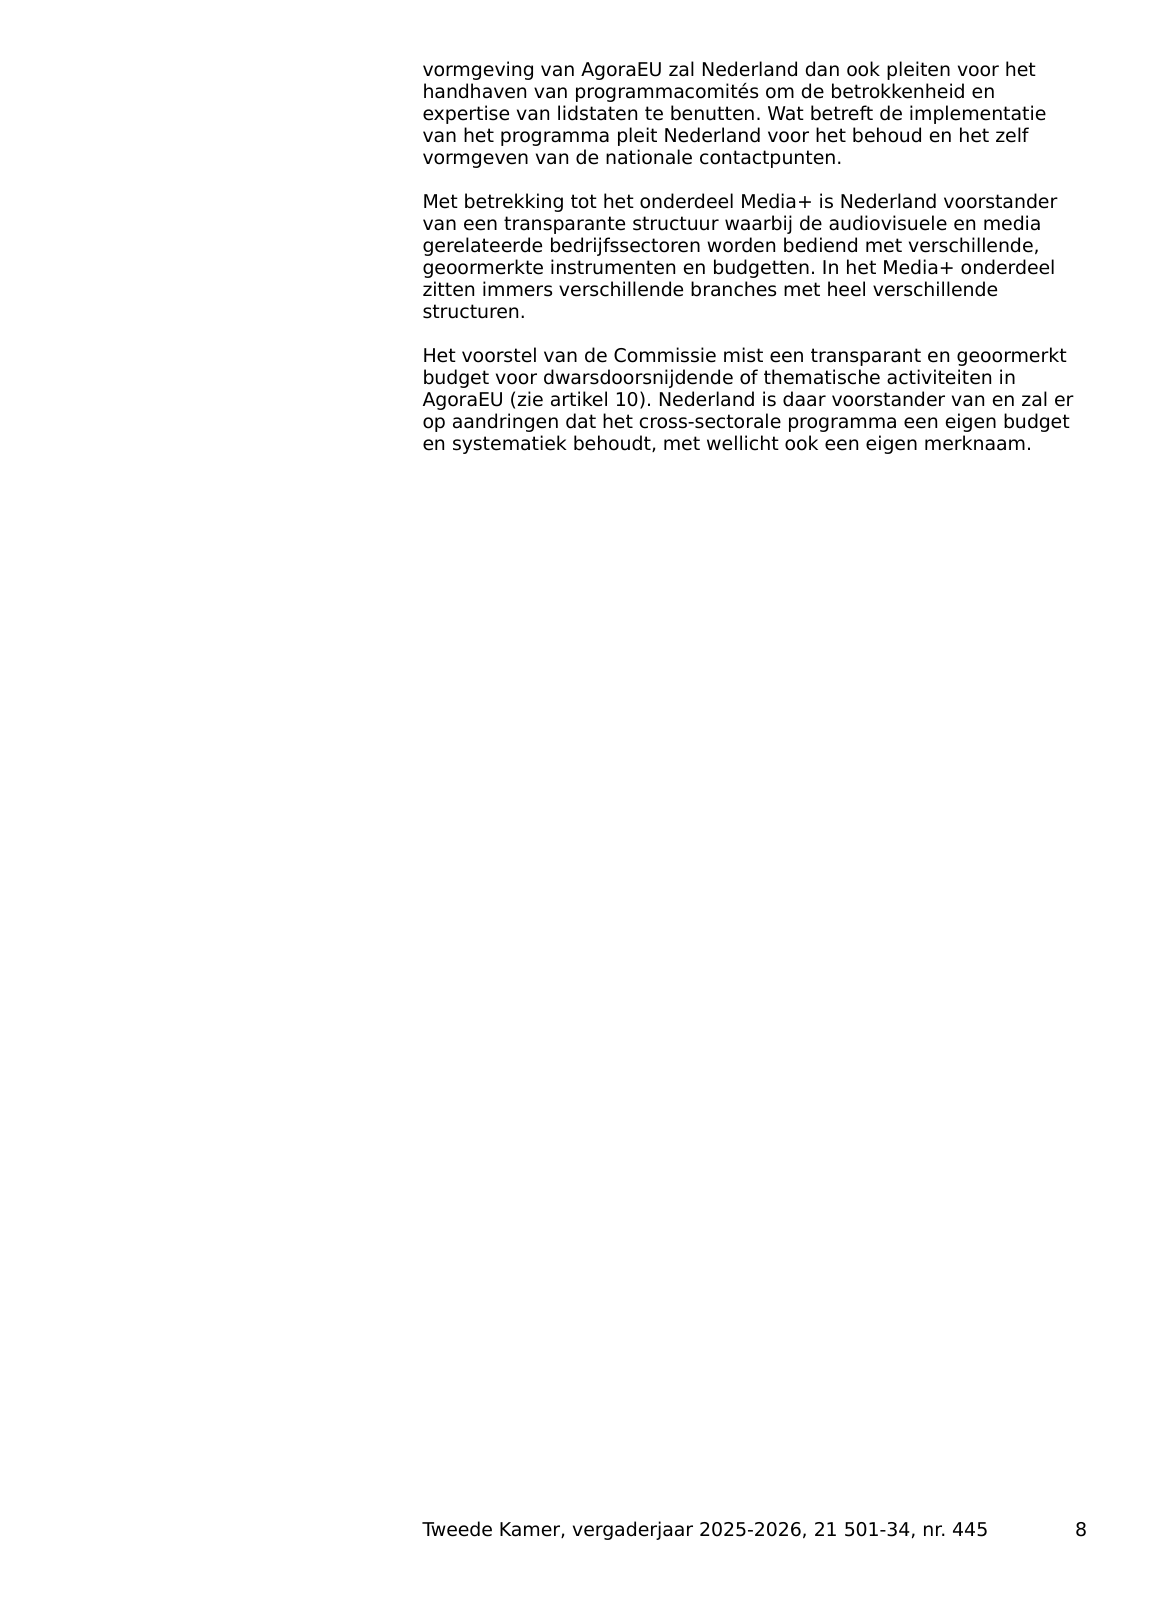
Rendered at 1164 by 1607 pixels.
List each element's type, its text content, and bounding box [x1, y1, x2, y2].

text Het voorstel van de Commissie mist een transparant en geoormerkt budget voor dwarsdoorsnijdende of thematische activiteiten in AgoraEU (zie artikel 10). Nederland is daar voorstander van en zal er op aandringen dat het cross-sectorale programma een eigen budget en systematiek behoudt, met wellicht ook een eigen merknaam. [422, 345, 1087, 455]
text Met betrekking tot het onderdeel Media+ is Nederland voorstander van een transparante structuur waarbij de audiovisuele en media gerelateerde bedrijfssectoren worden bediend met verschillende, geoormerkte instrumenten en budgetten. In het Media+ onderdeel zitten immers verschillende branches met heel verschillende structuren. [422, 191, 1087, 323]
text vormgeving van AgoraEU zal Nederland dan ook pleiten voor het handhaven van programmacomités om de betrokkenheid en expertise van lidstaten te benutten. Wat betreft de implementatie van het programma pleit Nederland voor het behoud en het zelf vormgeven van de nationale contactpunten. [422, 59, 1087, 169]
